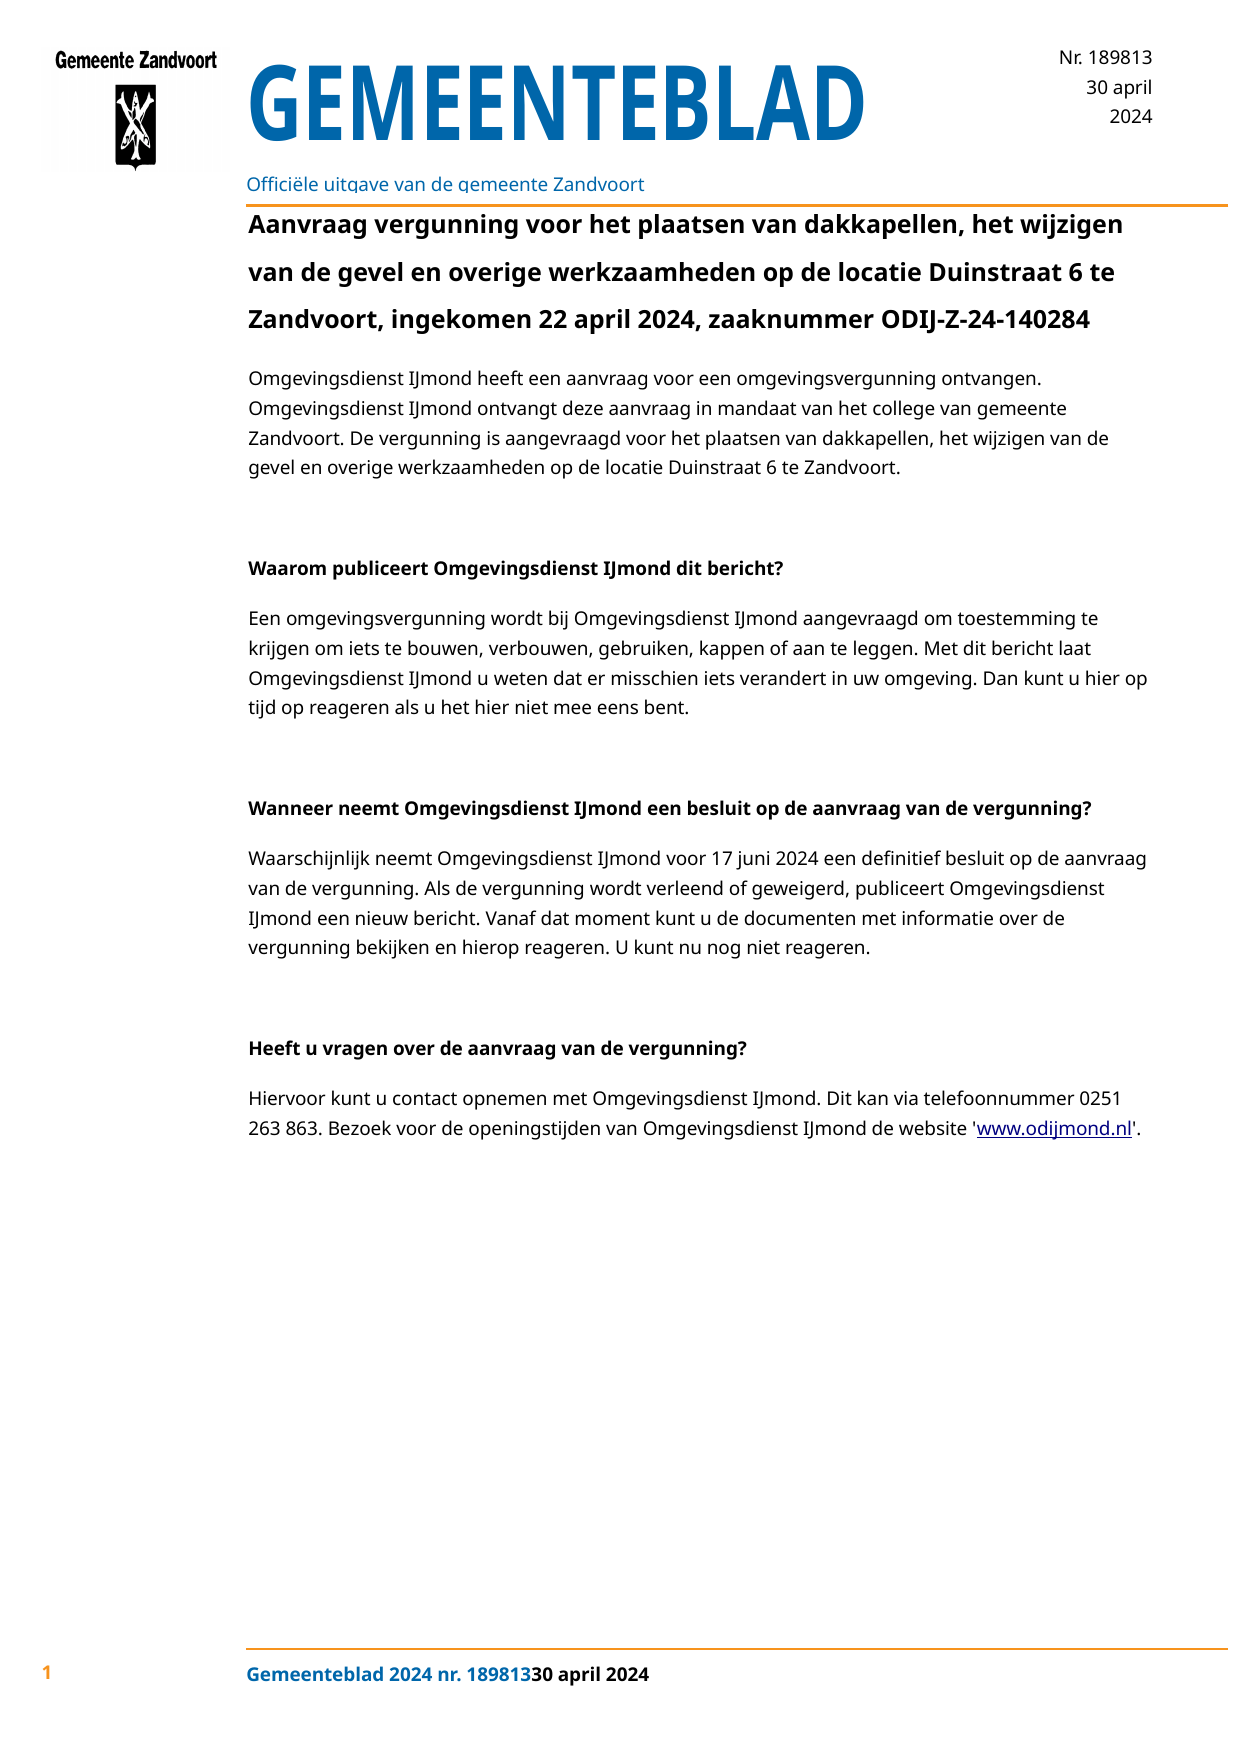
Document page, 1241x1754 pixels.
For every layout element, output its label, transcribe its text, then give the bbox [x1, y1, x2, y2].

text Heeft u vragen over de aanvraag van de vergunning? [248, 1035, 1152, 1061]
text Omgevingsdienst IJmond heeft een aanvraag voor een omgevingsvergunning ontvangen. Omgevingsdienst IJmond ontvangt deze aanvraag in mandaat van het college van gemeente Zandvoort. De vergunning is aangevraagd voor het plaatsen van dakkapellen, het wijzigen van de gevel en overige werkzaamheden op de locatie Duinstraat 6 te Zandvoort. [248, 366, 1152, 480]
picture [41, 47, 231, 172]
text Aanvraag vergunning voor het plaatsen van dakkapellen, het wijzigen van de gevel en overige werkzaamheden op de locatie Duinstraat 6 te Zandvoort, ingekomen 22 april 2024, zaaknummer ODIJ-Z-24-140284 [248, 207, 1152, 336]
text Waarschijnlijk neemt Omgevingsdienst IJmond voor 17 juni 2024 een definitief besluit op de aanvraag van de vergunning. Als de vergunning wordt verleend of geweigerd, publiceert Omgevingsdienst IJmond een nieuw bericht. Vanaf dat moment kunt u de documenten met informatie over de vergunning bekijken en hierop reageren. U kunt nu nog niet reageren. [248, 846, 1152, 960]
text Hiervoor kunt u contact opnemen met Omgevingsdienst IJmond. Dit kan via telefoonnummer 0251 263 863. Bezoek voor de openingstijden van Omgevingsdienst IJmond de website 'www.odijmond.nl'. [248, 1086, 1152, 1141]
text Wanneer neemt Omgevingsdienst IJmond een besluit op de aanvraag van de vergunning? [248, 795, 1152, 821]
text Een omgevingsvergunning wordt bij Omgevingsdienst IJmond aangevraagd om toestemming te krijgen om iets te bouwen, verbouwen, gebruiken, kappen of aan te leggen. Met dit bericht laat Omgevingsdienst IJmond u weten dat er misschien iets verandert in uw omgeving. Dan kunt u hier op tijd op reageren als u het hier niet mee eens bent. [248, 606, 1152, 720]
text Waarom publiceert Omgevingsdienst IJmond dit bericht? [248, 555, 1152, 581]
